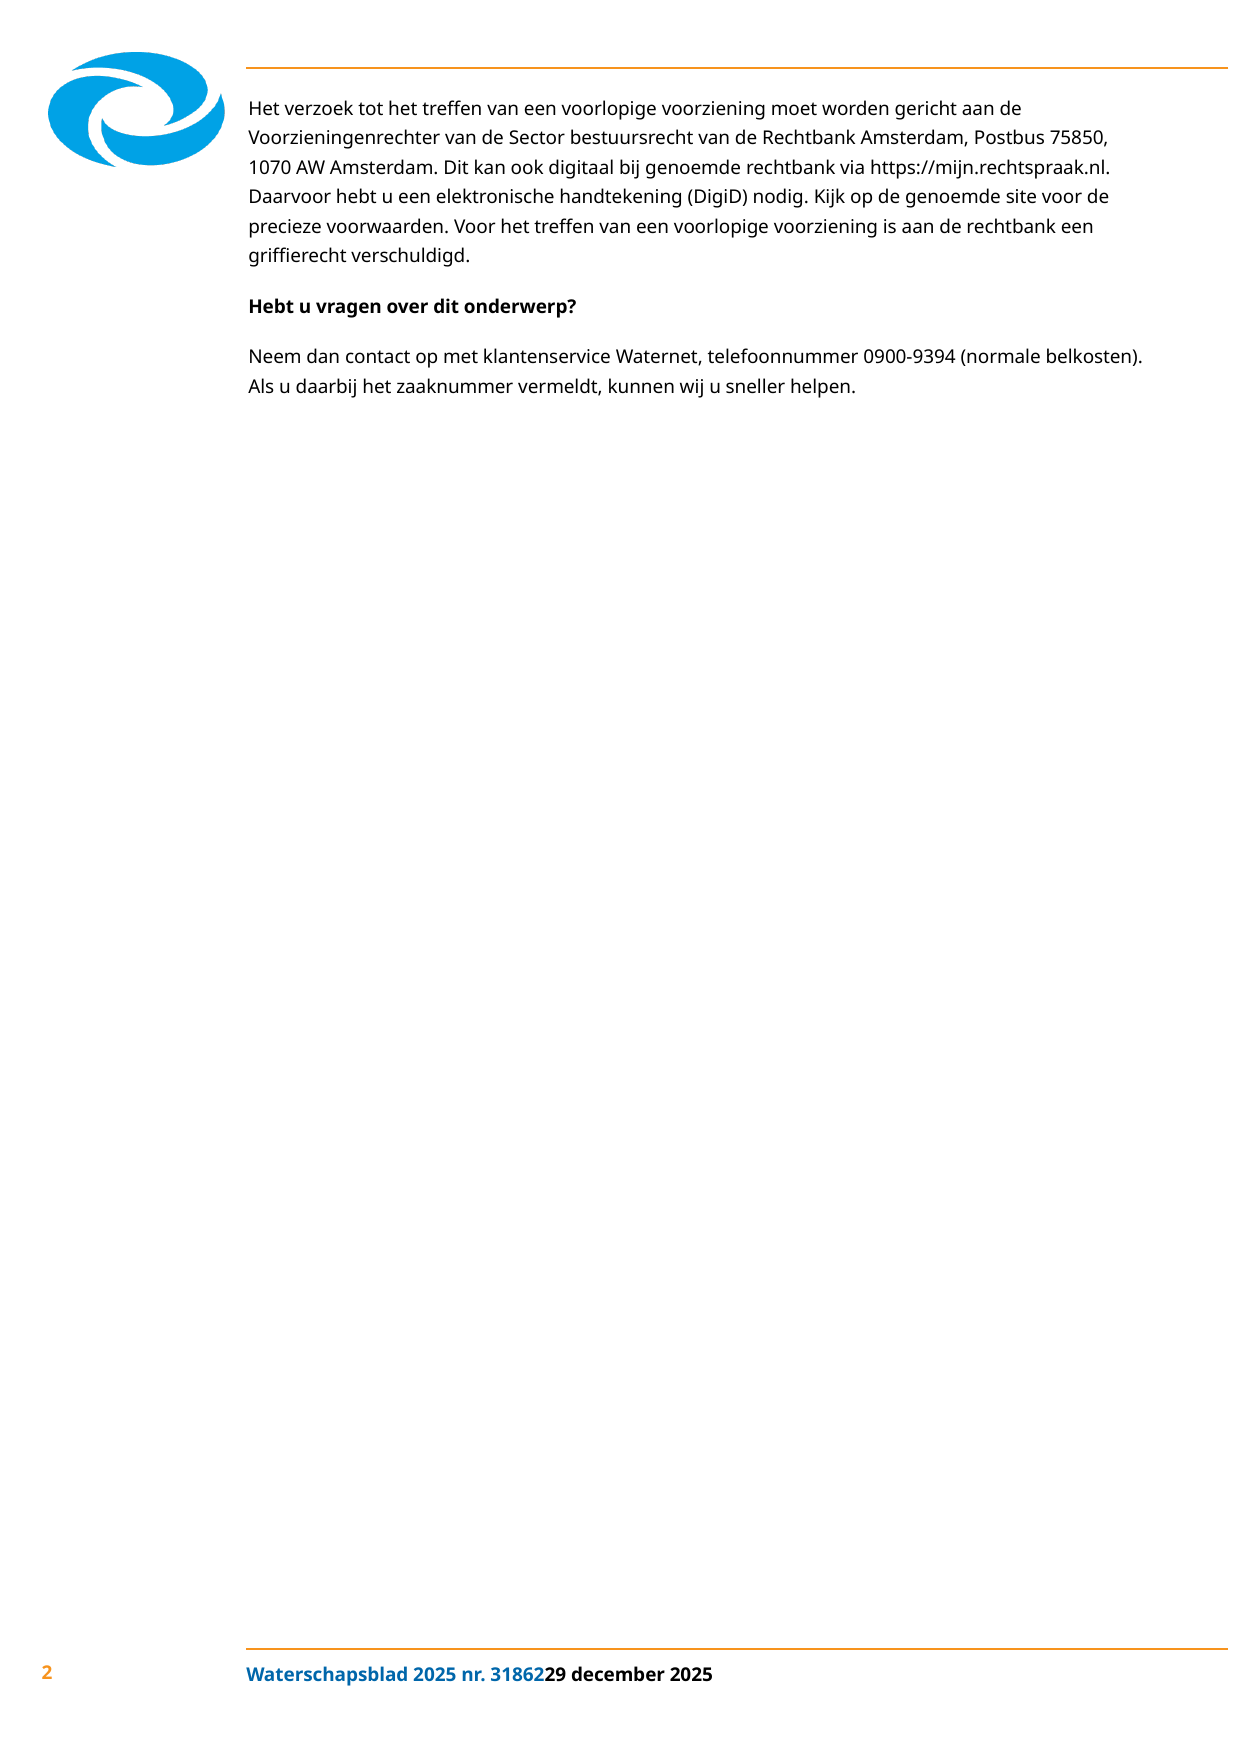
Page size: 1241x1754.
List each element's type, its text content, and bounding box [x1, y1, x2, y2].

text Neem dan contact op met klantenservice Waternet, telefoonnummer 0900-9394 (normale belkosten). Als u daarbij het zaaknummer vermeldt, kunnen wij u sneller helpen. [248, 343, 1152, 399]
picture [41, 47, 231, 172]
text Het verzoek tot het treffen van een voorlopige voorziening moet worden gericht aan de Voorzieningenrechter van de Sector bestuursrecht van de Rechtbank Amsterdam, Postbus 75850, 1070 AW Amsterdam. Dit kan ook digitaal bij genoemde rechtbank via https://mijn.rechtspraak.nl. Daarvoor hebt u een elektronische handtekening (DigiD) nodig. Kijk op de genoemde site voor de precieze voorwaarden. Voor het treffen van een voorlopige voorziening is aan de rechtbank een griffierecht verschuldigd. [248, 95, 1152, 268]
text Hebt u vragen over dit onderwerp? [248, 293, 1152, 319]
